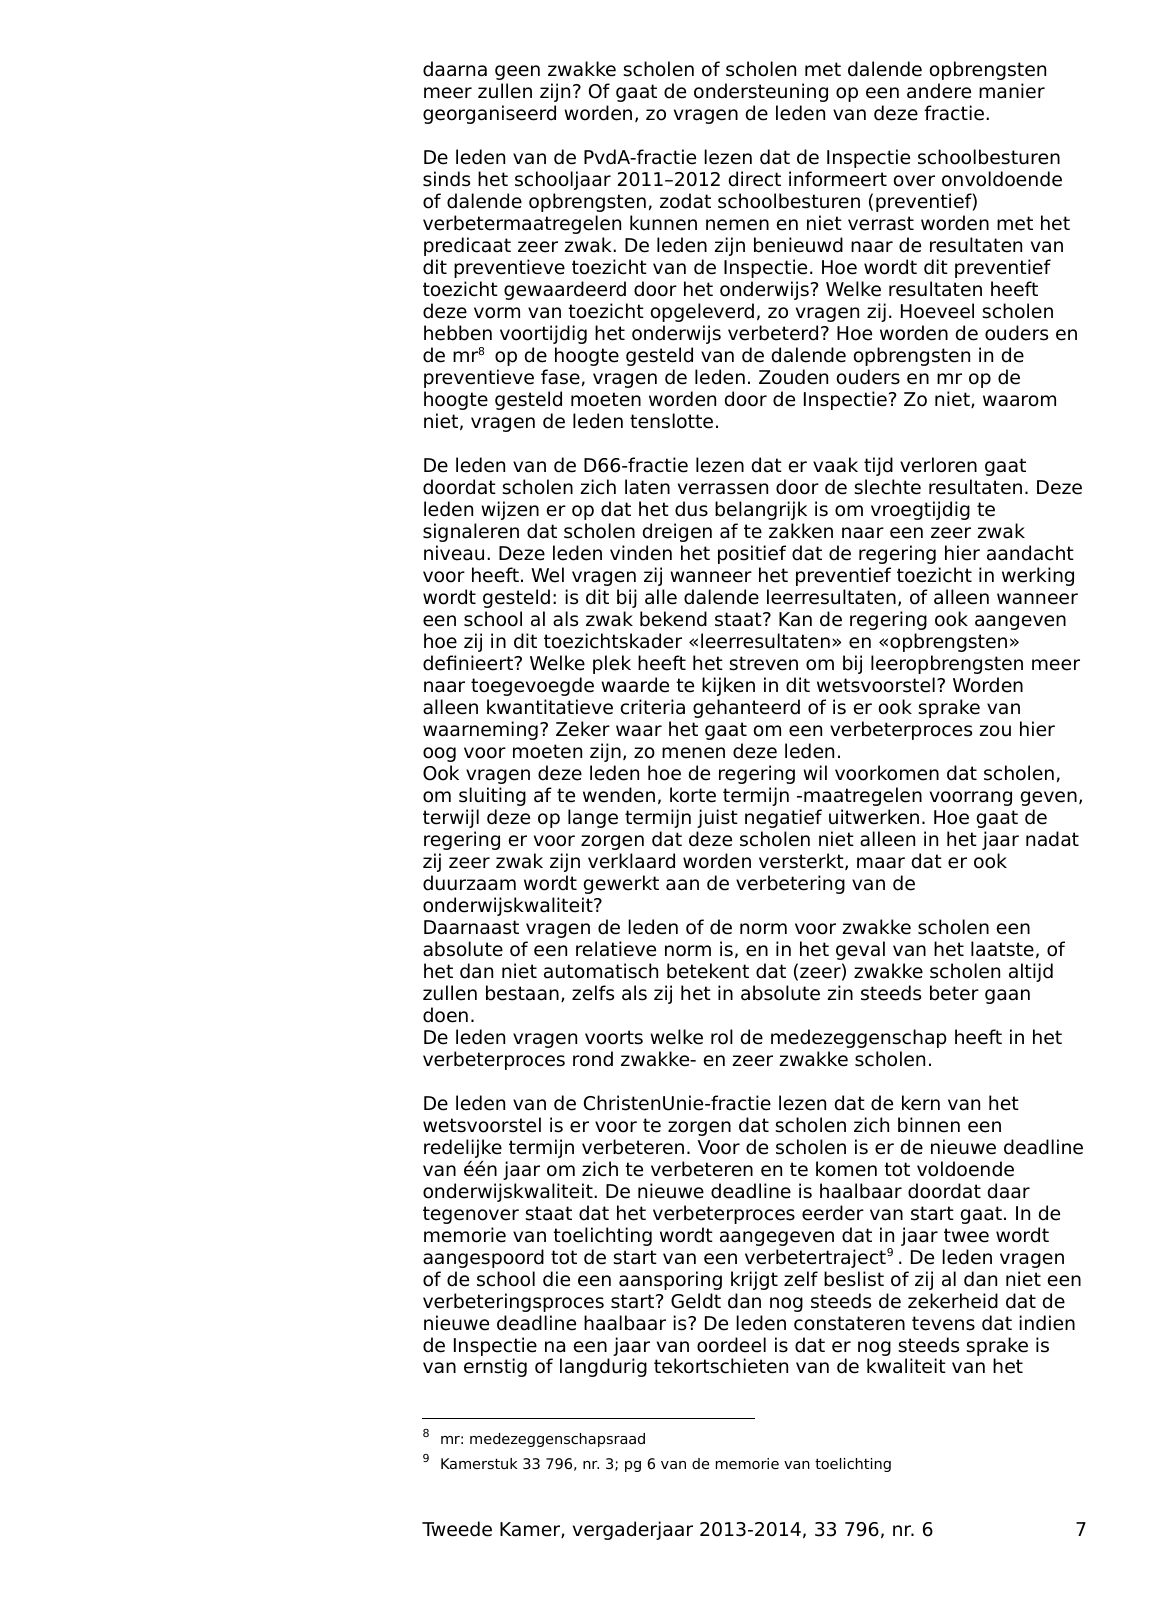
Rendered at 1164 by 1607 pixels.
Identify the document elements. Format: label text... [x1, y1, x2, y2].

text De leden vragen voorts welke rol de medezeggenschap heeft in het verbeterproces rond zwakke- en zeer zwakke scholen. [422, 1027, 1087, 1071]
text Kamerstuk 33 796, nr. 3; pg 6 van de memorie van toelichting [422, 1452, 1087, 1474]
text Daarnaast vragen de leden of de norm voor zwakke scholen een absolute of een relatieve norm is, en in het geval van het laatste, of het dan niet automatisch betekent dat (zeer) zwakke scholen altijd zullen bestaan, zelfs als zij het in absolute zin steeds beter gaan doen. [422, 917, 1087, 1027]
text De leden van de PvdA-fractie lezen dat de Inspectie schoolbesturen sinds het schooljaar 2011–2012 direct informeert over onvoldoende of dalende opbrengsten, zodat schoolbesturen (preventief) verbetermaatregelen kunnen nemen en niet verrast worden met het predicaat zeer zwak. De leden zijn benieuwd naar de resultaten van dit preventieve toezicht van de Inspectie. Hoe wordt dit preventief toezicht gewaardeerd door het onderwijs? Welke resultaten heeft deze vorm van toezicht opgeleverd, zo vragen zij. Hoeveel scholen hebben voortijdig het onderwijs verbeterd? Hoe worden de ouders en de mr op de hoogte gesteld van de dalende opbrengsten in de preventieve fase, vragen de leden. Zouden ouders en mr op de hoogte gesteld moeten worden door de Inspectie? Zo niet, waarom niet, vragen de leden tenslotte. [422, 147, 1087, 433]
text mr: medezeggenschapsraad [422, 1427, 1087, 1449]
text Ook vragen deze leden hoe de regering wil voorkomen dat scholen, om sluiting af te wenden, korte termijn -maatregelen voorrang geven, terwijl deze op lange termijn juist negatief uitwerken. Hoe gaat de regering er voor zorgen dat deze scholen niet alleen in het jaar nadat zij zeer zwak zijn verklaard worden versterkt, maar dat er ook duurzaam wordt gewerkt aan de verbetering van de onderwijskwaliteit? [422, 763, 1087, 917]
text daarna geen zwakke scholen of scholen met dalende opbrengsten meer zullen zijn? Of gaat de ondersteuning op een andere manier georganiseerd worden, zo vragen de leden van deze fractie. [422, 59, 1087, 125]
text De leden van de ChristenUnie-fractie lezen dat de kern van het wetsvoorstel is er voor te zorgen dat scholen zich binnen een redelijke termijn verbeteren. Voor de scholen is er de nieuwe deadline van één jaar om zich te verbeteren en te komen tot voldoende onderwijskwaliteit. De nieuwe deadline is haalbaar doordat daar tegenover staat dat het verbeterproces eerder van start gaat. In de memorie van toelichting wordt aangegeven dat in jaar twee wordt aangespoord tot de start van een verbetertraject. De leden vragen of de school die een aansporing krijgt zelf beslist of zij al dan niet een verbeteringsproces start? Geldt dan nog steeds de zekerheid dat de nieuwe deadline haalbaar is? De leden constateren tevens dat indien de Inspectie na een jaar van oordeel is dat er nog steeds sprake is van ernstig of langdurig tekortschieten van de kwaliteit van het [422, 1093, 1087, 1378]
text De leden van de D66-fractie lezen dat er vaak tijd verloren gaat doordat scholen zich laten verrassen door de slechte resultaten. Deze leden wijzen er op dat het dus belangrijk is om vroegtijdig te signaleren dat scholen dreigen af te zakken naar een zeer zwak niveau. Deze leden vinden het positief dat de regering hier aandacht voor heeft. Wel vragen zij wanneer het preventief toezicht in werking wordt gesteld: is dit bij alle dalende leerresultaten, of alleen wanneer een school al als zwak bekend staat? Kan de regering ook aangeven hoe zij in dit toezichtskader «leerresultaten» en «opbrengsten» definieert? Welke plek heeft het streven om bij leeropbrengsten meer naar toegevoegde waarde te kijken in dit wetsvoorstel? Worden alleen kwantitatieve criteria gehanteerd of is er ook sprake van waarneming? Zeker waar het gaat om een verbeterproces zou hier oog voor moeten zijn, zo menen deze leden. [422, 455, 1087, 763]
